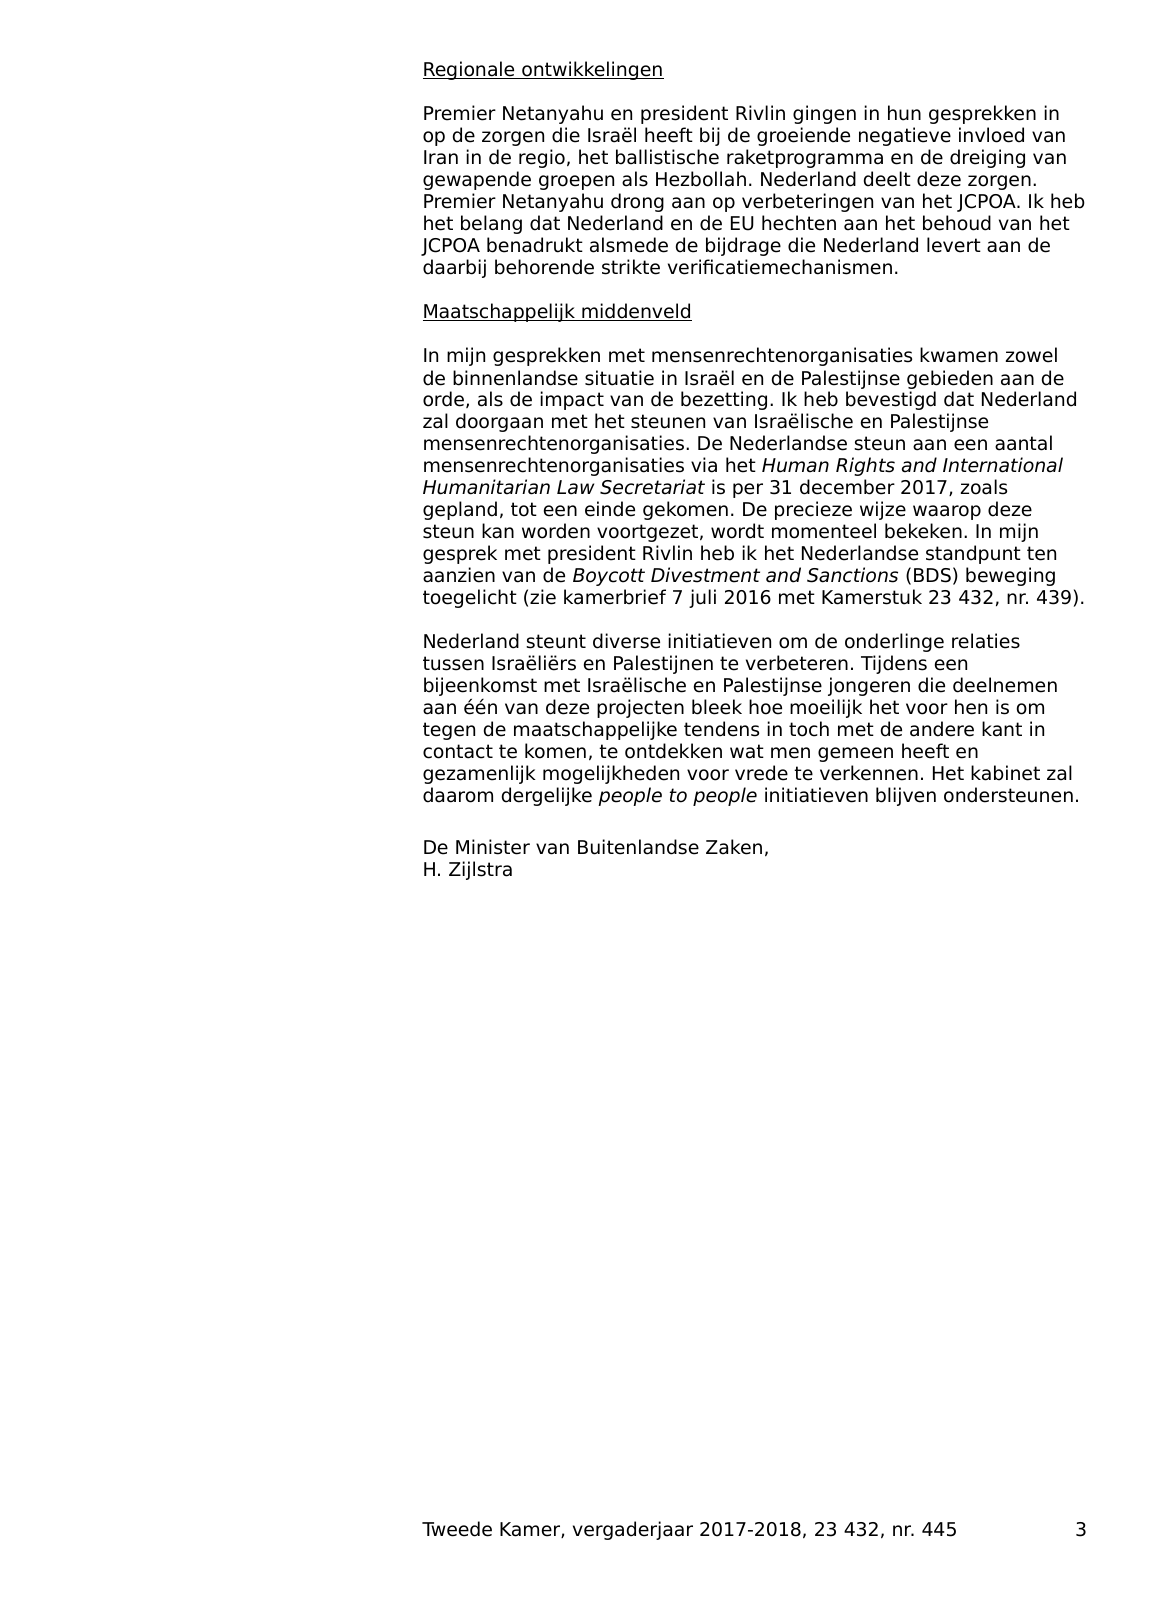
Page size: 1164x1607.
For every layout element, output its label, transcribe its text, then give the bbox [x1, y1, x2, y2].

text In mijn gesprekken met mensenrechtenorganisaties kwamen zowel de binnenlandse situatie in Israël en de Palestijnse gebieden aan de orde, als de impact van de bezetting. Ik heb bevestigd dat Nederland zal doorgaan met het steunen van Israëlische en Palestijnse mensenrechtenorganisaties. De Nederlandse steun aan een aantal mensenrechtenorganisaties via het Human Rights and International Humanitarian Law Secretariat is per 31 december 2017, zoals gepland, tot een einde gekomen. De precieze wijze waarop deze steun kan worden voortgezet, wordt momenteel bekeken. In mijn gesprek met president Rivlin heb ik het Nederlandse standpunt ten aanzien van de Boycott Divestment and Sanctions (BDS) beweging toegelicht (zie kamerbrief 7 juli 2016 met Kamerstuk 23 432, nr. 439). [422, 345, 1087, 609]
text Premier Netanyahu en president Rivlin gingen in hun gesprekken in op de zorgen die Israël heeft bij de groeiende negatieve invloed van Iran in de regio, het ballistische raketprogramma en de dreiging van gewapende groepen als Hezbollah. Nederland deelt deze zorgen. Premier Netanyahu drong aan op verbeteringen van het JCPOA. Ik heb het belang dat Nederland en de EU hechten aan het behoud van het JCPOA benadrukt alsmede de bijdrage die Nederland levert aan de daarbij behorende strikte verificatiemechanismen. [422, 103, 1087, 279]
subtitle Regionale ontwikkelingen [422, 59, 1087, 81]
subtitle Maatschappelijk middenveld [422, 301, 1087, 323]
text Nederland steunt diverse initiatieven om de onderlinge relaties tussen Israëliërs en Palestijnen te verbeteren. Tijdens een bijeenkomst met Israëlische en Palestijnse jongeren die deelnemen aan één van deze projecten bleek hoe moeilijk het voor hen is om tegen de maatschappelijke tendens in toch met de andere kant in contact te komen, te ontdekken wat men gemeen heeft en gezamenlijk mogelijkheden voor vrede te verkennen. Het kabinet zal daarom dergelijke people to people initiatieven blijven ondersteunen. [422, 631, 1087, 807]
text De Minister van Buitenlandse Zaken, H. Zijlstra [422, 837, 1087, 881]
